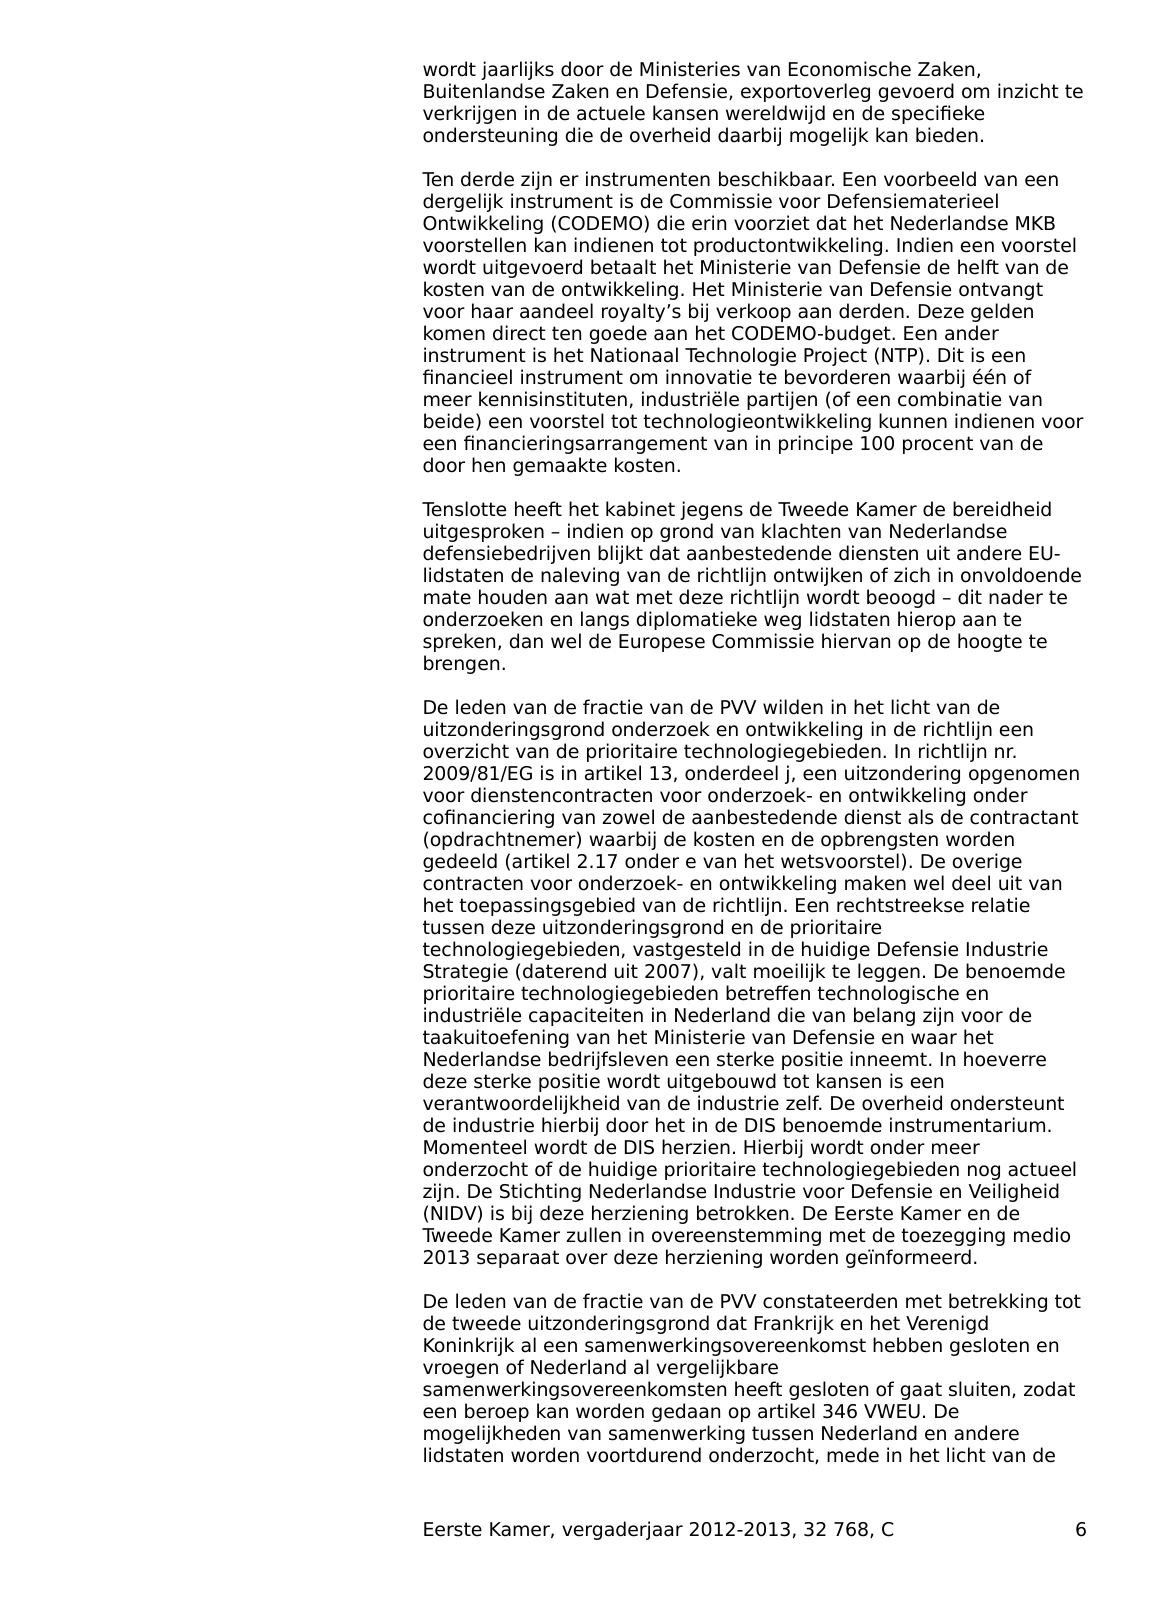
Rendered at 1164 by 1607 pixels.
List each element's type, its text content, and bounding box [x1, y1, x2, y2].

text wordt jaarlijks door de Ministeries van Economische Zaken, Buitenlandse Zaken en Defensie, exportoverleg gevoerd om inzicht te verkrijgen in de actuele kansen wereldwijd en de specifieke ondersteuning die de overheid daarbij mogelijk kan bieden. [422, 59, 1087, 147]
text Ten derde zijn er instrumenten beschikbaar. Een voorbeeld van een dergelijk instrument is de Commissie voor Defensiematerieel Ontwikkeling (CODEMO) die erin voorziet dat het Nederlandse MKB voorstellen kan indienen tot productontwikkeling. Indien een voorstel wordt uitgevoerd betaalt het Ministerie van Defensie de helft van de kosten van de ontwikkeling. Het Ministerie van Defensie ontvangt voor haar aandeel royalty’s bij verkoop aan derden. Deze gelden komen direct ten goede aan het CODEMO-budget. Een ander instrument is het Nationaal Technologie Project (NTP). Dit is een financieel instrument om innovatie te bevorderen waarbij één of meer kennisinstituten, industriële partijen (of een combinatie van beide) een voorstel tot technologieontwikkeling kunnen indienen voor een financieringsarrangement van in principe 100 procent van de door hen gemaakte kosten. [422, 169, 1087, 477]
text De leden van de fractie van de PVV constateerden met betrekking tot de tweede uitzonderingsgrond dat Frankrijk en het Verenigd Koninkrijk al een samenwerkingsovereenkomst hebben gesloten en vroegen of Nederland al vergelijkbare samenwerkingsovereenkomsten heeft gesloten of gaat sluiten, zodat een beroep kan worden gedaan op artikel 346 VWEU. De mogelijkheden van samenwerking tussen Nederland en andere lidstaten worden voortdurend onderzocht, mede in het licht van de [422, 1291, 1087, 1467]
text De leden van de fractie van de PVV wilden in het licht van de uitzonderingsgrond onderzoek en ontwikkeling in de richtlijn een overzicht van de prioritaire technologiegebieden. In richtlijn nr. 2009/81/EG is in artikel 13, onderdeel j, een uitzondering opgenomen voor dienstencontracten voor onderzoek- en ontwikkeling onder cofinanciering van zowel de aanbestedende dienst als de contractant (opdrachtnemer) waarbij de kosten en de opbrengsten worden gedeeld (artikel 2.17 onder e van het wetsvoorstel). De overige contracten voor onderzoek- en ontwikkeling maken wel deel uit van het toepassingsgebied van de richtlijn. Een rechtstreekse relatie tussen deze uitzonderingsgrond en de prioritaire technologiegebieden, vastgesteld in de huidige Defensie Industrie Strategie (daterend uit 2007), valt moeilijk te leggen. De benoemde prioritaire technologiegebieden betreffen technologische en industriële capaciteiten in Nederland die van belang zijn voor de taakuitoefening van het Ministerie van Defensie en waar het Nederlandse bedrijfsleven een sterke positie inneemt. In hoeverre deze sterke positie wordt uitgebouwd tot kansen is een verantwoordelijkheid van de industrie zelf. De overheid ondersteunt de industrie hierbij door het in de DIS benoemde instrumentarium. Momenteel wordt de DIS herzien. Hierbij wordt onder meer onderzocht of de huidige prioritaire technologiegebieden nog actueel zijn. De Stichting Nederlandse Industrie voor Defensie en Veiligheid (NIDV) is bij deze herziening betrokken. De Eerste Kamer en de Tweede Kamer zullen in overeenstemming met de toezegging medio 2013 separaat over deze herziening worden geïnformeerd. [422, 697, 1087, 1268]
text Tenslotte heeft het kabinet jegens de Tweede Kamer de bereidheid uitgesproken – indien op grond van klachten van Nederlandse defensiebedrijven blijkt dat aanbestedende diensten uit andere EU-lidstaten de naleving van de richtlijn ontwijken of zich in onvoldoende mate houden aan wat met deze richtlijn wordt beoogd – dit nader te onderzoeken en langs diplomatieke weg lidstaten hierop aan te spreken, dan wel de Europese Commissie hiervan op de hoogte te brengen. [422, 499, 1087, 675]
